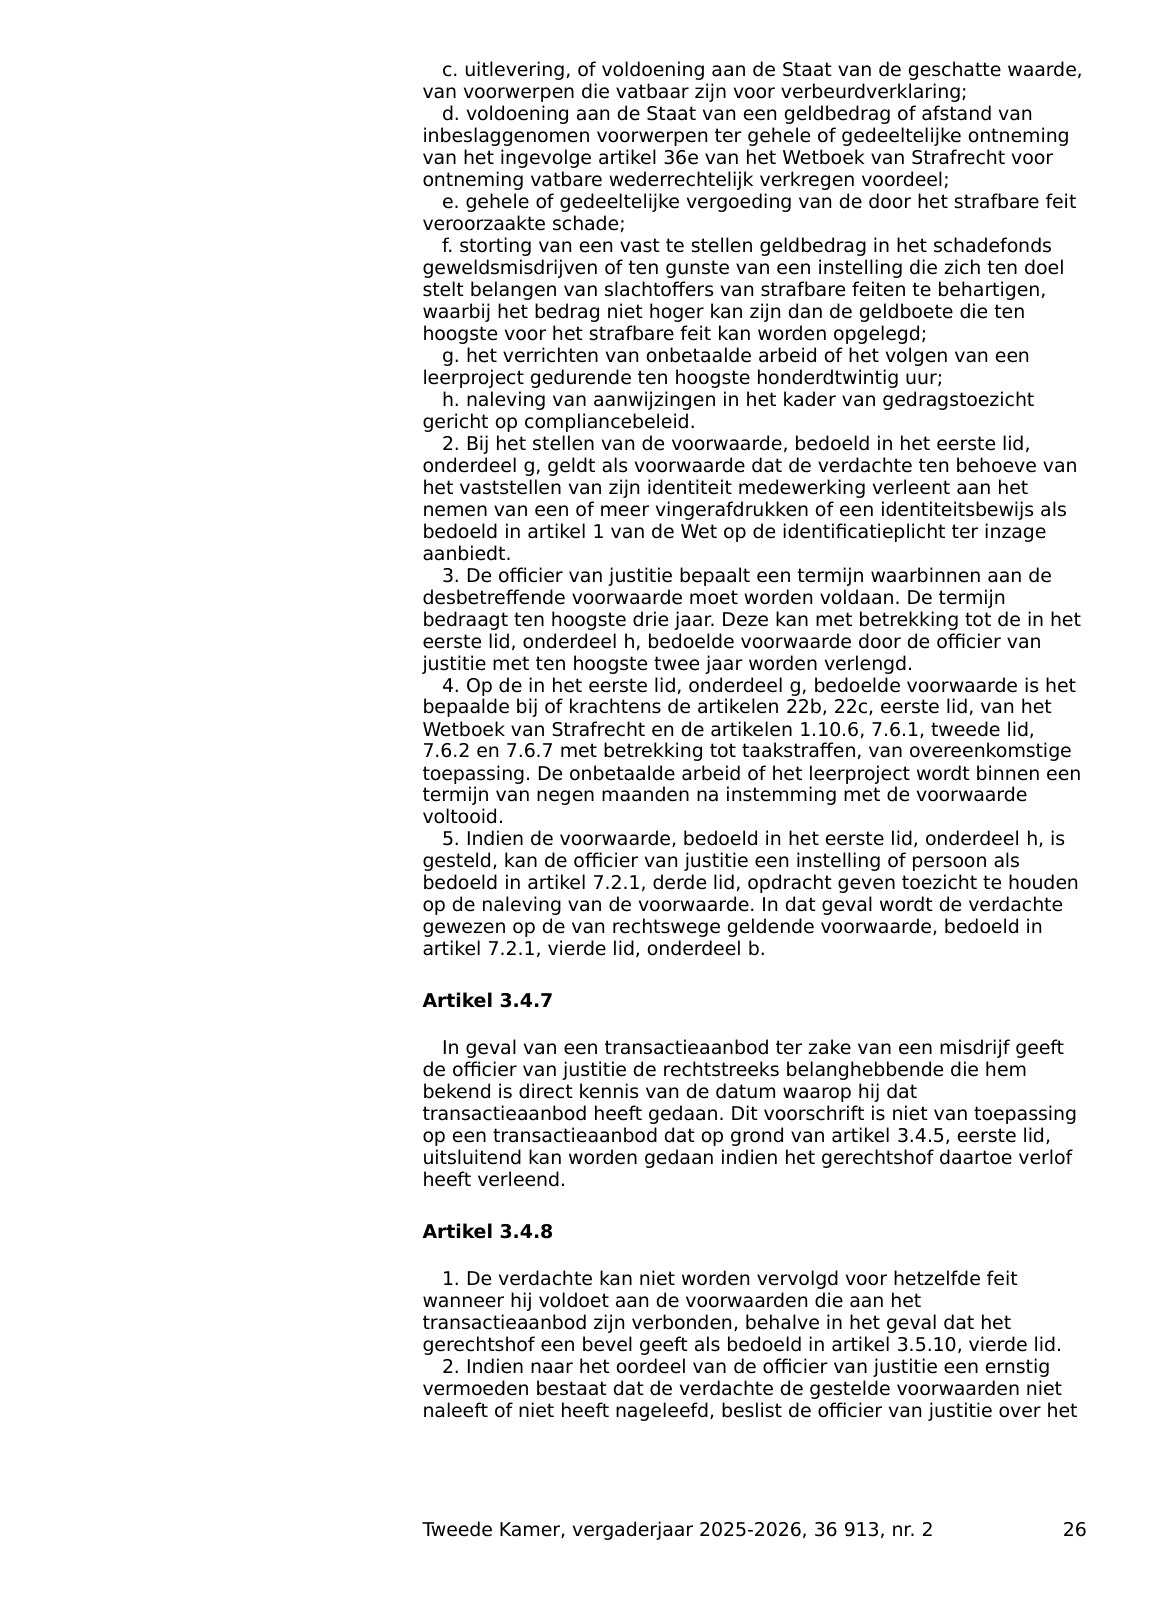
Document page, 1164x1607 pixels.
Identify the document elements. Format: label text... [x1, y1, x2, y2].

text 3. De officier van justitie bepaalt een termijn waarbinnen aan de desbetreffende voorwaarde moet worden voldaan. De termijn bedraagt ten hoogste drie jaar. Deze kan met betrekking tot de in het eerste lid, onderdeel h, bedoelde voorwaarde door de officier van justitie met ten hoogste twee jaar worden verlengd. [422, 564, 1087, 674]
subtitle Artikel 3.4.7 [422, 990, 1087, 1012]
text 4. Op de in het eerste lid, onderdeel g, bedoelde voorwaarde is het bepaalde bij of krachtens de artikelen 22b, 22c, eerste lid, van het Wetboek van Strafrecht en de artikelen 1.10.6, 7.6.1, tweede lid, 7.6.2 en 7.6.7 met betrekking tot taakstraffen, van overeenkomstige toepassing. De onbetaalde arbeid of het leerproject wordt binnen een termijn van negen maanden na instemming met de voorwaarde voltooid. [422, 674, 1087, 828]
subtitle Artikel 3.4.8 [422, 1221, 1087, 1243]
text 2. Bij het stellen van de voorwaarde, bedoeld in het eerste lid, onderdeel g, geldt als voorwaarde dat de verdachte ten behoeve van het vaststellen van zijn identiteit medewerking verleent aan het nemen van een of meer vingerafdrukken of een identiteitsbewijs als bedoeld in artikel 1 van de Wet op de identificatieplicht ter inzage aanbiedt. [422, 433, 1087, 564]
text h. naleving van aanwijzingen in het kader van gedragstoezicht gericht op compliancebeleid. [422, 389, 1087, 433]
text In geval van een transactieaanbod ter zake van een misdrijf geeft de officier van justitie de rechtstreeks belanghebbende die hem bekend is direct kennis van de datum waarop hij dat transactieaanbod heeft gedaan. Dit voorschrift is niet van toepassing op een transactieaanbod dat op grond van artikel 3.4.5, eerste lid, uitsluitend kan worden gedaan indien het gerechtshof daartoe verlof heeft verleend. [422, 1037, 1087, 1191]
text 5. Indien de voorwaarde, bedoeld in het eerste lid, onderdeel h, is gesteld, kan de officier van justitie een instelling of persoon als bedoeld in artikel 7.2.1, derde lid, opdracht geven toezicht te houden op de naleving van de voorwaarde. In dat geval wordt de verdachte gewezen op de van rechtswege geldende voorwaarde, bedoeld in artikel 7.2.1, vierde lid, onderdeel b. [422, 828, 1087, 960]
text d. voldoening aan de Staat van een geldbedrag of afstand van inbeslaggenomen voorwerpen ter gehele of gedeeltelijke ontneming van het ingevolge artikel 36e van het Wetboek van Strafrecht voor ontneming vatbare wederrechtelijk verkregen voordeel; [422, 103, 1087, 191]
text 2. Indien naar het oordeel van de officier van justitie een ernstig vermoeden bestaat dat de verdachte de gestelde voorwaarden niet naleeft of niet heeft nageleefd, beslist de officier van justitie over het [422, 1356, 1087, 1422]
text g. het verrichten van onbetaalde arbeid of het volgen van een leerproject gedurende ten hoogste honderdtwintig uur; [422, 345, 1087, 389]
text 1. De verdachte kan niet worden vervolgd voor hetzelfde feit wanneer hij voldoet aan de voorwaarden die aan het transactieaanbod zijn verbonden, behalve in het geval dat het gerechtshof een bevel geeft als bedoeld in artikel 3.5.10, vierde lid. [422, 1268, 1087, 1356]
text e. gehele of gedeeltelijke vergoeding van de door het strafbare feit veroorzaakte schade; [422, 191, 1087, 235]
text c. uitlevering, of voldoening aan de Staat van de geschatte waarde, van voorwerpen die vatbaar zijn voor verbeurdverklaring; [422, 59, 1087, 103]
text f. storting van een vast te stellen geldbedrag in het schadefonds geweldsmisdrijven of ten gunste van een instelling die zich ten doel stelt belangen van slachtoffers van strafbare feiten te behartigen, waarbij het bedrag niet hoger kan zijn dan de geldboete die ten hoogste voor het strafbare feit kan worden opgelegd; [422, 235, 1087, 345]
